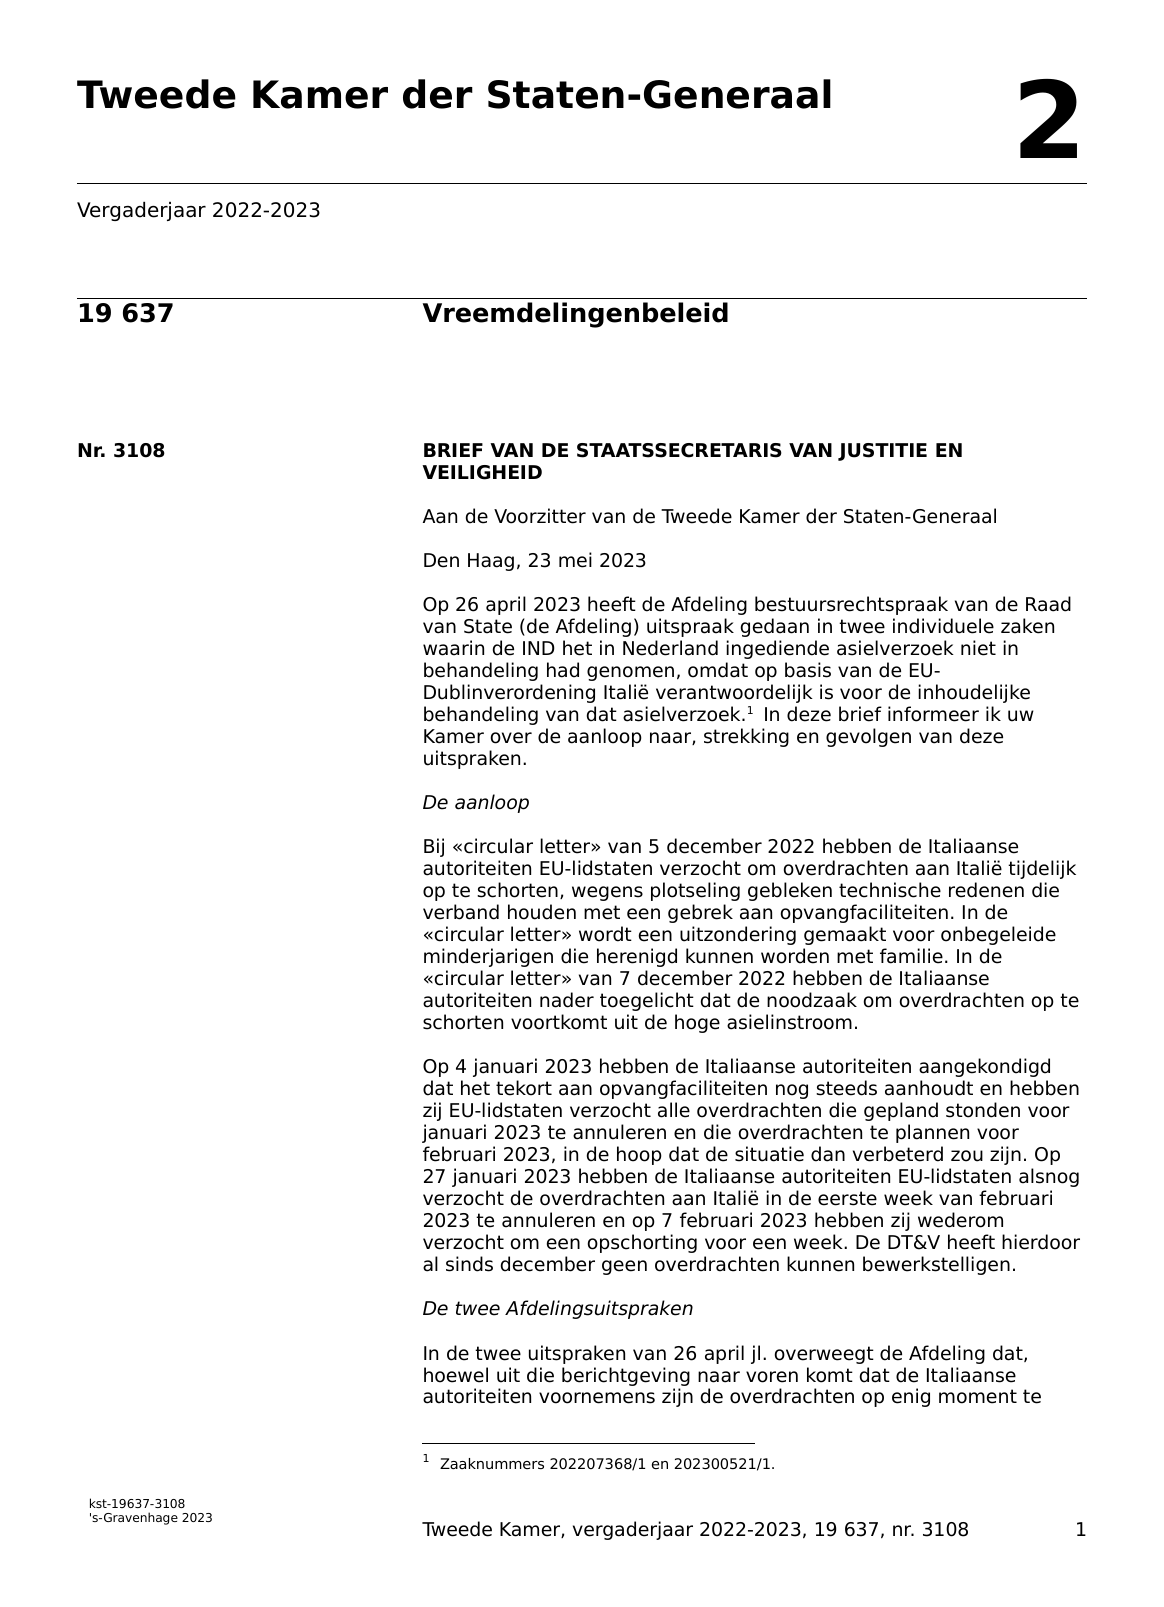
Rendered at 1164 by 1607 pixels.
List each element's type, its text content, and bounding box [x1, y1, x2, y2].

text Zaaknummers 202207368/1 en 202300521/1. [422, 1452, 1087, 1474]
table_header 2 [886, 59, 1087, 183]
text Den Haag, 23 mei 2023 [422, 550, 1087, 572]
text Op 26 april 2023 heeft de Afdeling bestuursrechtspraak van de Raad van State (de Afdeling) uitspraak gedaan in twee individuele zaken waarin de IND het in Nederland ingediende asielverzoek niet in behandeling had genomen, omdat op basis van de EU-Dublinverordening Italië verantwoordelijk is voor de inhoudelijke behandeling van dat asielverzoek. In deze brief informeer ik uw Kamer over de aanloop naar, strekking en gevolgen van deze uitspraken. [422, 594, 1087, 770]
text In de twee uitspraken van 26 april jl. overweegt de Afdeling dat, hoewel uit die berichtgeving naar voren komt dat de Italiaanse autoriteiten voornemens zijn de overdrachten op enig moment te [422, 1342, 1087, 1408]
subtitle Nr. 3108 BRIEF VAN DE STAATSSECRETARIS VAN JUSTITIE EN VEILIGHEID [77, 440, 1087, 484]
subtitle 19 637 Vreemdelingenbeleid [77, 299, 1087, 329]
text 's-Gravenhage 2023 [88, 1511, 323, 1525]
table_header Tweede Kamer der Staten-Generaal [77, 59, 886, 183]
text Bij «circular letter» van 5 december 2022 hebben de Italiaanse autoriteiten EU-lidstaten verzocht om overdrachten aan Italië tijdelijk op te schorten, wegens plotseling gebleken technische redenen die verband houden met een gebrek aan opvangfaciliteiten. In de «circular letter» wordt een uitzondering gemaakt voor onbegeleide minderjarigen die herenigd kunnen worden met familie. In de «circular letter» van 7 december 2022 hebben de Italiaanse autoriteiten nader toegelicht dat de noodzaak om overdrachten op te schorten voortkomt uit de hoge asielinstroom. [422, 836, 1087, 1034]
text Op 4 januari 2023 hebben de Italiaanse autoriteiten aangekondigd dat het tekort aan opvangfaciliteiten nog steeds aanhoudt en hebben zij EU-lidstaten verzocht alle overdrachten die gepland stonden voor januari 2023 te annuleren en die overdrachten te plannen voor februari 2023, in de hoop dat de situatie dan verbeterd zou zijn. Op 27 januari 2023 hebben de Italiaanse autoriteiten EU-lidstaten alsnog verzocht de overdrachten aan Italië in de eerste week van februari 2023 te annuleren en op 7 februari 2023 hebben zij wederom verzocht om een opschorting voor een week. De DT&V heeft hierdoor al sinds december geen overdrachten kunnen bewerkstelligen. [422, 1056, 1087, 1276]
subtitle De twee Afdelingsuitspraken [422, 1298, 1087, 1320]
text kst-19637-3108 [88, 1497, 323, 1511]
subtitle De aanloop [422, 792, 1087, 814]
table_cell Vergaderjaar 2022-2023 [77, 184, 1087, 298]
text Aan de Voorzitter van de Tweede Kamer der Staten-Generaal [422, 506, 1087, 528]
